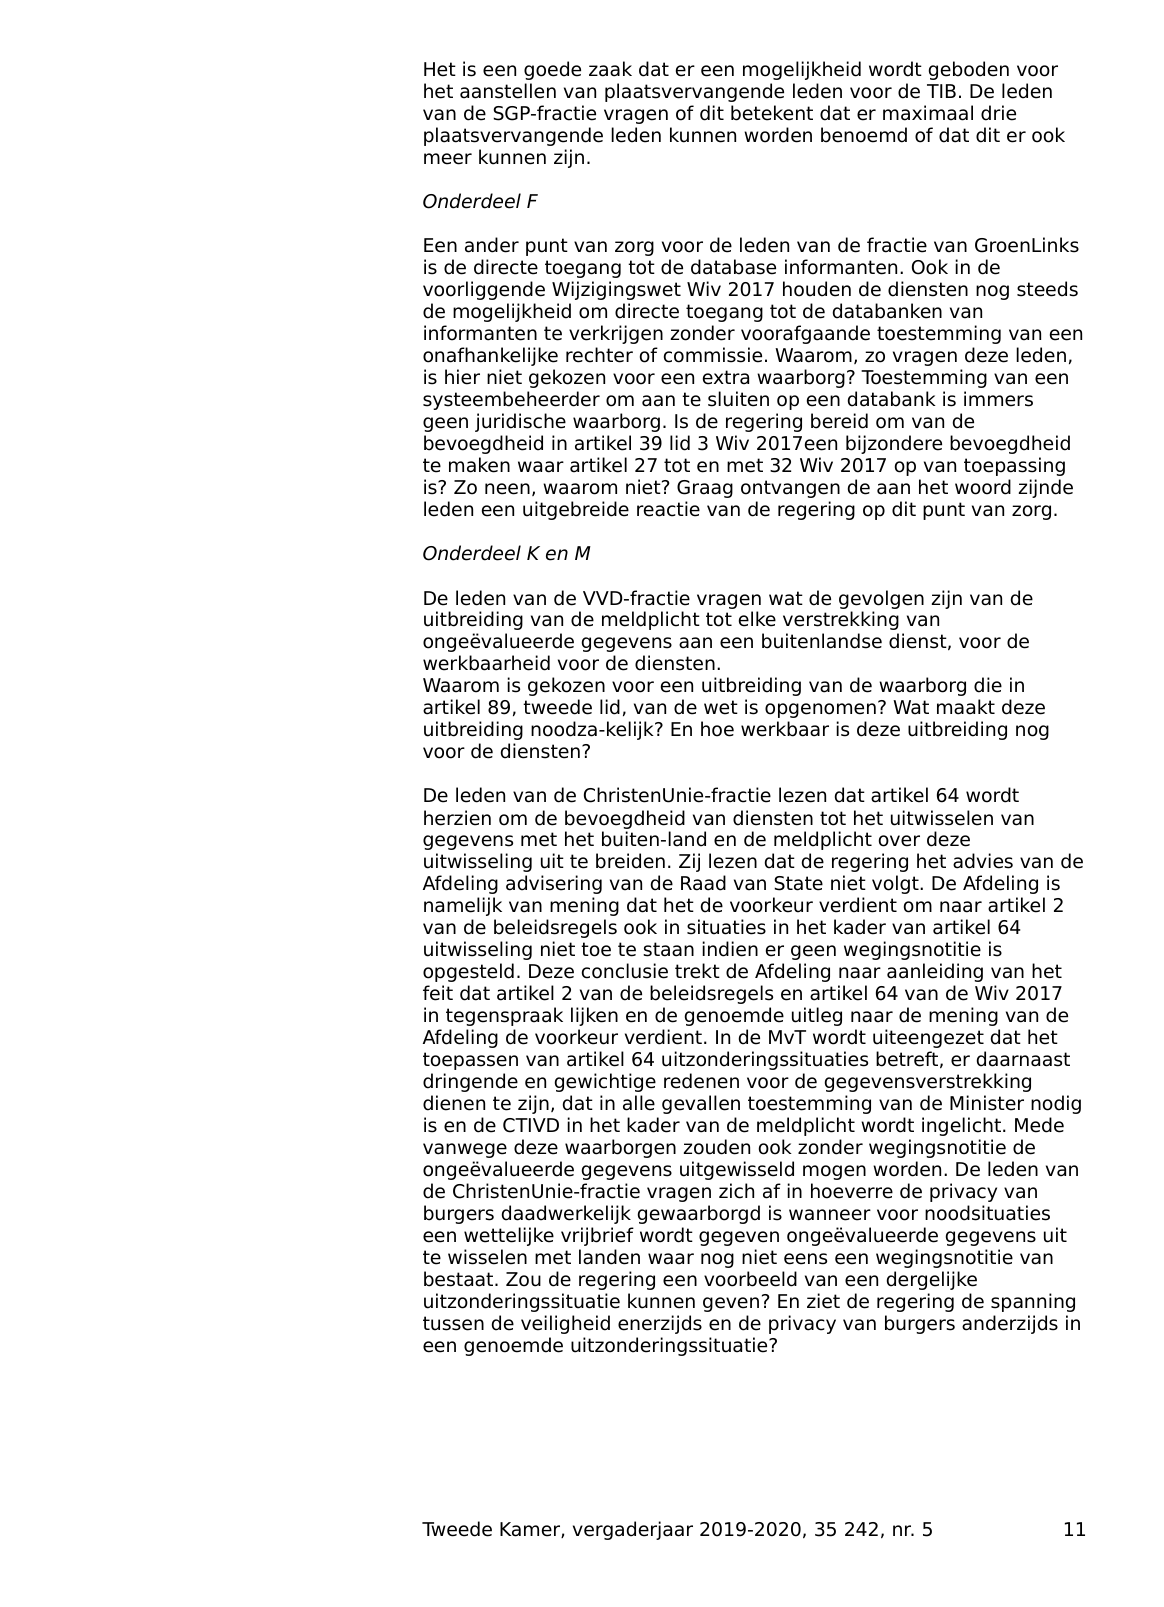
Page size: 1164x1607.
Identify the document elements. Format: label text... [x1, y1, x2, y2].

text De leden van de ChristenUnie-fractie lezen dat artikel 64 wordt herzien om de bevoegdheid van diensten tot het uitwisselen van gegevens met het buiten-land en de meldplicht over deze uitwisseling uit te breiden. Zij lezen dat de regering het advies van de Afdeling advisering van de Raad van State niet volgt. De Afdeling is namelijk van mening dat het de voorkeur verdient om naar artikel 2 van de beleidsregels ook in situaties in het kader van artikel 64 uitwisseling niet toe te staan indien er geen wegingsnotitie is opgesteld. Deze conclusie trekt de Afdeling naar aanleiding van het feit dat artikel 2 van de beleidsregels en artikel 64 van de Wiv 2017 in tegenspraak lijken en de genoemde uitleg naar de mening van de Afdeling de voorkeur verdient. In de MvT wordt uiteengezet dat het toepassen van artikel 64 uitzonderingssituaties betreft, er daarnaast dringende en gewichtige redenen voor de gegevensverstrekking dienen te zijn, dat in alle gevallen toestemming van de Minister nodig is en de CTIVD in het kader van de meldplicht wordt ingelicht. Mede vanwege deze waarborgen zouden ook zonder wegingsnotitie de ongeëvalueerde gegevens uitgewisseld mogen worden. De leden van de ChristenUnie-fractie vragen zich af in hoeverre de privacy van burgers daadwerkelijk gewaarborgd is wanneer voor noodsituaties een wettelijke vrijbrief wordt gegeven ongeëvalueerde gegevens uit te wisselen met landen waar nog niet eens een wegingsnotitie van bestaat. Zou de regering een voorbeeld van een dergelijke uitzonderingssituatie kunnen geven? En ziet de regering de spanning tussen de veiligheid enerzijds en de privacy van burgers anderzijds in een genoemde uitzonderingssituatie? [422, 785, 1087, 1357]
subtitle Onderdeel F [422, 191, 1087, 213]
text Het is een goede zaak dat er een mogelijkheid wordt geboden voor het aanstellen van plaatsvervangende leden voor de TIB. De leden van de SGP-fractie vragen of dit betekent dat er maximaal drie plaatsvervangende leden kunnen worden benoemd of dat dit er ook meer kunnen zijn. [422, 59, 1087, 169]
text Waarom is gekozen voor een uitbreiding van de waarborg die in artikel 89, tweede lid, van de wet is opgenomen? Wat maakt deze uitbreiding noodza-kelijk? En hoe werkbaar is deze uitbreiding nog voor de diensten? [422, 675, 1087, 763]
text Een ander punt van zorg voor de leden van de fractie van GroenLinks is de directe toegang tot de database informanten. Ook in de voorliggende Wijzigingswet Wiv 2017 houden de diensten nog steeds de mogelijkheid om directe toegang tot de databanken van informanten te verkrijgen zonder voorafgaande toestemming van een onafhankelijke rechter of commissie. Waarom, zo vragen deze leden, is hier niet gekozen voor een extra waarborg? Toestemming van een systeembeheerder om aan te sluiten op een databank is immers geen juridische waarborg. Is de regering bereid om van de bevoegdheid in artikel 39 lid 3 Wiv 2017een bijzondere bevoegdheid te maken waar artikel 27 tot en met 32 Wiv 2017 op van toepassing is? Zo neen, waarom niet? Graag ontvangen de aan het woord zijnde leden een uitgebreide reactie van de regering op dit punt van zorg. [422, 235, 1087, 521]
text De leden van de VVD-fractie vragen wat de gevolgen zijn van de uitbreiding van de meldplicht tot elke verstrekking van ongeëvalueerde gegevens aan een buitenlandse dienst, voor de werkbaarheid voor de diensten. [422, 587, 1087, 675]
subtitle Onderdeel K en M [422, 543, 1087, 565]
